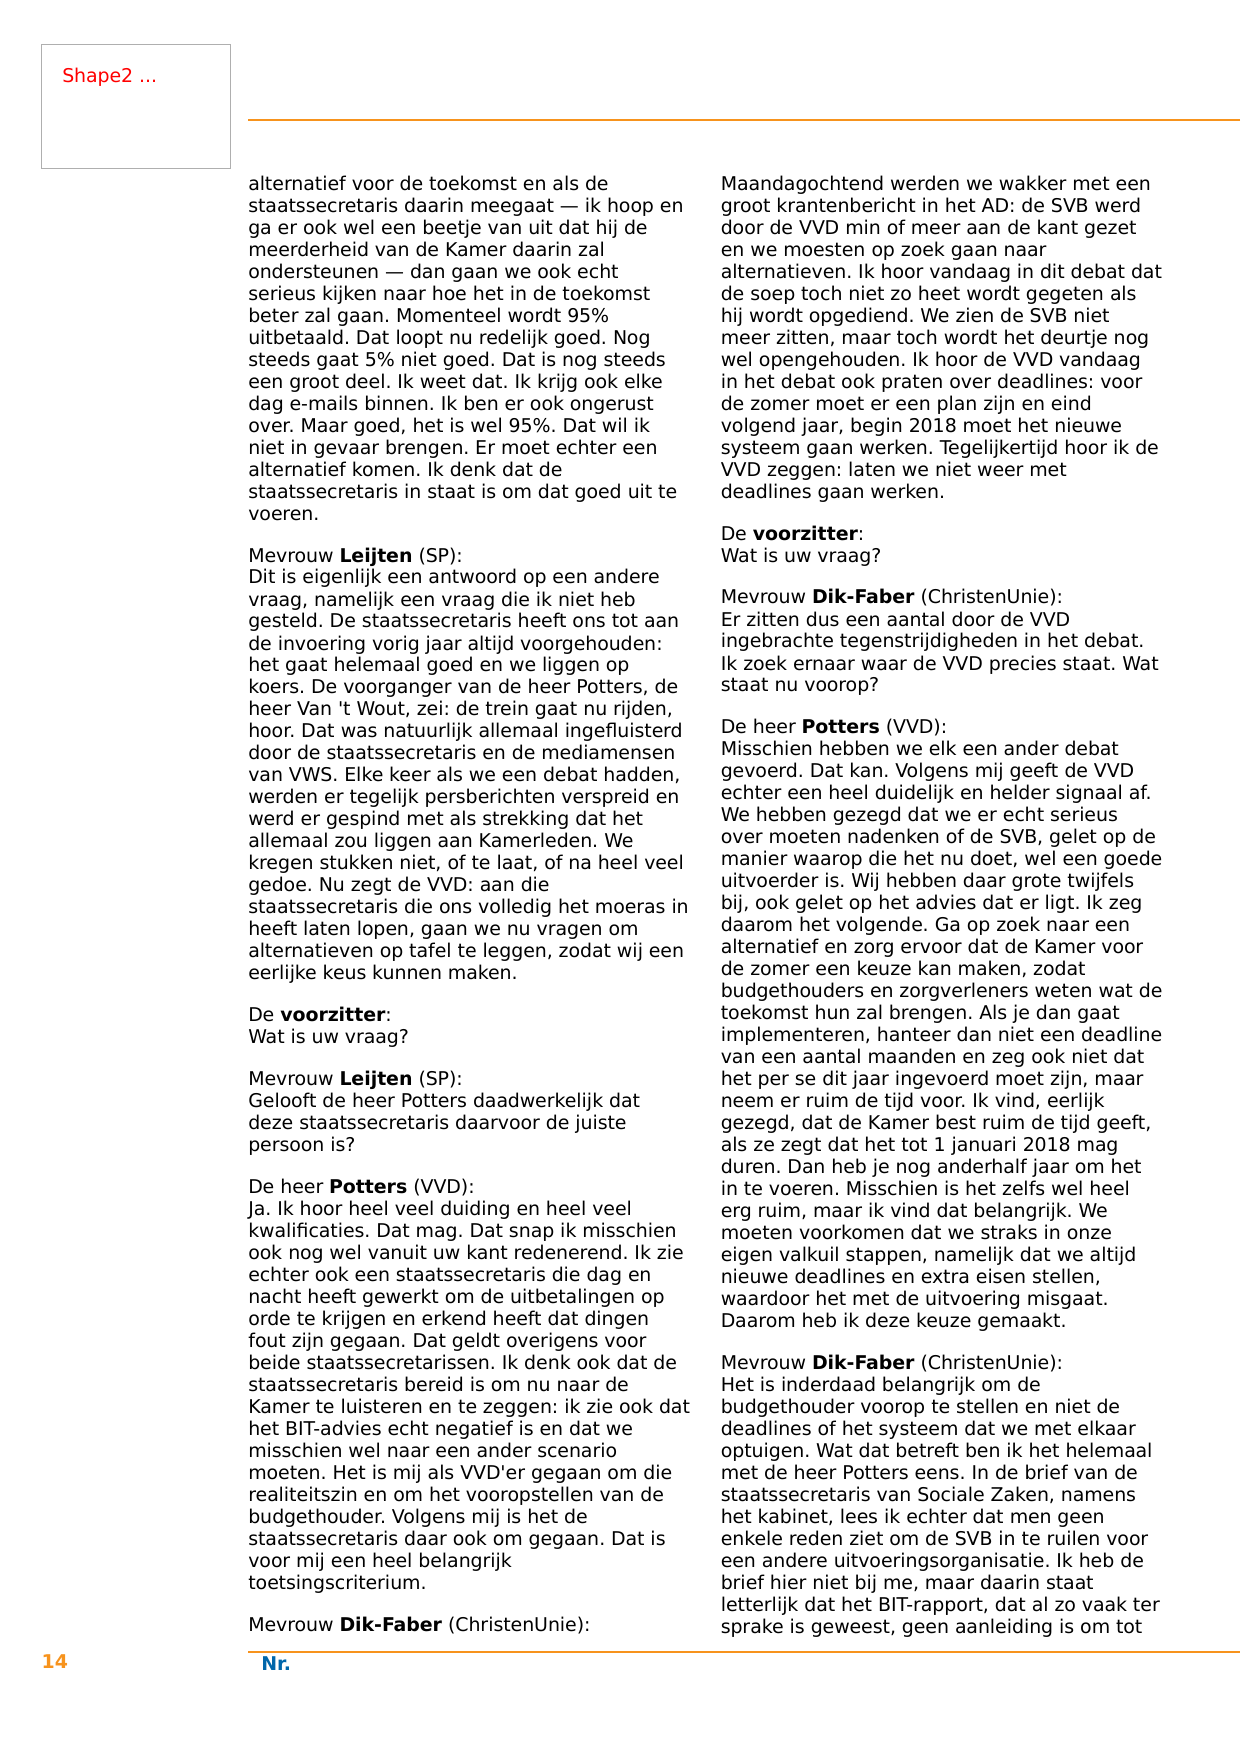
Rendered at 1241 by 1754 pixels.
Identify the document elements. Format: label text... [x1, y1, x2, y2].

text Mevrouw Dik-Faber (ChristenUnie): [248, 1613, 691, 1636]
text Wat is uw vraag? [248, 1026, 691, 1048]
text Misschien hebben we elk een ander debat gevoerd. Dat kan. Volgens mij geeft de VVD echter een heel duidelijk en helder signaal af. We hebben gezegd dat we er echt serieus over moeten nadenken of de SVB, gelet op de manier waarop die het nu doet, wel een goede uitvoerder is. Wij hebben daar grote twijfels bij, ook gelet op het advies dat er ligt. Ik zeg daarom het volgende. Ga op zoek naar een alternatief en zorg ervoor dat de Kamer voor de zomer een keuze kan maken, zodat budgethouders en zorgverleners weten wat de toekomst hun zal brengen. Als je dan gaat implementeren, hanteer dan niet een deadline van een aantal maanden en zeg ook niet dat het per se dit jaar ingevoerd moet zijn, maar neem er ruim de tijd voor. Ik vind, eerlijk gezegd, dat de Kamer best ruim de tijd geeft, als ze zegt dat het tot 1 januari 2018 mag duren. Dan heb je nog anderhalf jaar om het in te voeren. Misschien is het zelfs wel heel erg ruim, maar ik vind dat belangrijk. We moeten voorkomen dat we straks in onze eigen valkuil stappen, namelijk dat we altijd nieuwe deadlines en extra eisen stellen, waardoor het met de uitvoering misgaat. Daarom heb ik deze keuze gemaakt. [721, 738, 1163, 1332]
text Ja. Ik hoor heel veel duiding en heel veel kwalificaties. Dat mag. Dat snap ik misschien ook nog wel vanuit uw kant redenerend. Ik zie echter ook een staatssecretaris die dag en nacht heeft gewerkt om de uitbetalingen op orde te krijgen en erkend heeft dat dingen fout zijn gegaan. Dat geldt overigens voor beide staatssecretarissen. Ik denk ook dat de staatssecretaris bereid is om nu naar de Kamer te luisteren en te zeggen: ik zie ook dat het BIT-advies echt negatief is en dat we misschien wel naar een ander scenario moeten. Het is mij als VVD'er gegaan om die realiteitszin en om het vooropstellen van de budgethouder. Volgens mij is het de staatssecretaris daar ook om gegaan. Dat is voor mij een heel belangrijk toetsingscriterium. [248, 1198, 691, 1593]
text alternatief voor de toekomst en als de staatssecretaris daarin meegaat — ik hoop en ga er ook wel een beetje van uit dat hij de meerderheid van de Kamer daarin zal ondersteunen — dan gaan we ook echt serieus kijken naar hoe het in de toekomst beter zal gaan. Momenteel wordt 95% uitbetaald. Dat loopt nu redelijk goed. Nog steeds gaat 5% niet goed. Dat is nog steeds een groot deel. Ik weet dat. Ik krijg ook elke dag e-mails binnen. Ik ben er ook ongerust over. Maar goed, het is wel 95%. Dat wil ik niet in gevaar brengen. Er moet echter een alternatief komen. Ik denk dat de staatssecretaris in staat is om dat goed uit te voeren. [248, 173, 691, 524]
text Wat is uw vraag? [721, 544, 1163, 566]
text Mevrouw Leijten (SP): [248, 544, 691, 566]
text Maandagochtend werden we wakker met een groot krantenbericht in het AD: de SVB werd door de VVD min of meer aan de kant gezet en we moesten op zoek gaan naar alternatieven. Ik hoor vandaag in dit debat dat de soep toch niet zo heet wordt gegeten als hij wordt opgediend. We zien de SVB niet meer zitten, maar toch wordt het deurtje nog wel opengehouden. Ik hoor de VVD vandaag in het debat ook praten over deadlines: voor de zomer moet er een plan zijn en eind volgend jaar, begin 2018 moet het nieuwe systeem gaan werken. Tegelijkertijd hoor ik de VVD zeggen: laten we niet weer met deadlines gaan werken. [721, 173, 1163, 502]
text De heer Potters (VVD): [248, 1176, 691, 1198]
text De voorzitter: [721, 522, 1163, 544]
text Mevrouw Dik-Faber (ChristenUnie): [721, 1352, 1163, 1374]
text De voorzitter: [248, 1004, 691, 1026]
text De heer Potters (VVD): [721, 716, 1163, 738]
text Er zitten dus een aantal door de VVD ingebrachte tegenstrijdigheden in het debat. Ik zoek ernaar waar de VVD precies staat. Wat staat nu voorop? [721, 608, 1163, 696]
text Het is inderdaad belangrijk om de budgethouder voorop te stellen en niet de deadlines of het systeem dat we met elkaar optuigen. Wat dat betreft ben ik het helemaal met de heer Potters eens. In de brief van de staatssecretaris van Sociale Zaken, namens het kabinet, lees ik echter dat men geen enkele reden ziet om de SVB in te ruilen voor een andere uitvoeringsorganisatie. Ik heb de brief hier niet bij me, maar daarin staat letterlijk dat het BIT-rapport, dat al zo vaak ter sprake is geweest, geen aanleiding is om tot [721, 1374, 1163, 1637]
text Gelooft de heer Potters daadwerkelijk dat deze staatssecretaris daarvoor de juiste persoon is? [248, 1090, 691, 1156]
text Mevrouw Dik-Faber (ChristenUnie): [721, 586, 1163, 608]
text Mevrouw Leijten (SP): [248, 1068, 691, 1090]
text Dit is eigenlijk een antwoord op een andere vraag, namelijk een vraag die ik niet heb gesteld. De staatssecretaris heeft ons tot aan de invoering vorig jaar altijd voorgehouden: het gaat helemaal goed en we liggen op koers. De voorganger van de heer Potters, de heer Van 't Wout, zei: de trein gaat nu rijden, hoor. Dat was natuurlijk allemaal ingefluisterd door de staatssecretaris en de mediamensen van VWS. Elke keer als we een debat hadden, werden er tegelijk persberichten verspreid en werd er gespind met als strekking dat het allemaal zou liggen aan Kamerleden. We kregen stukken niet, of te laat, of na heel veel gedoe. Nu zegt de VVD: aan die staatssecretaris die ons volledig het moeras in heeft laten lopen, gaan we nu vragen om alternatieven op tafel te leggen, zodat wij een eerlijke keus kunnen maken. [248, 566, 691, 984]
